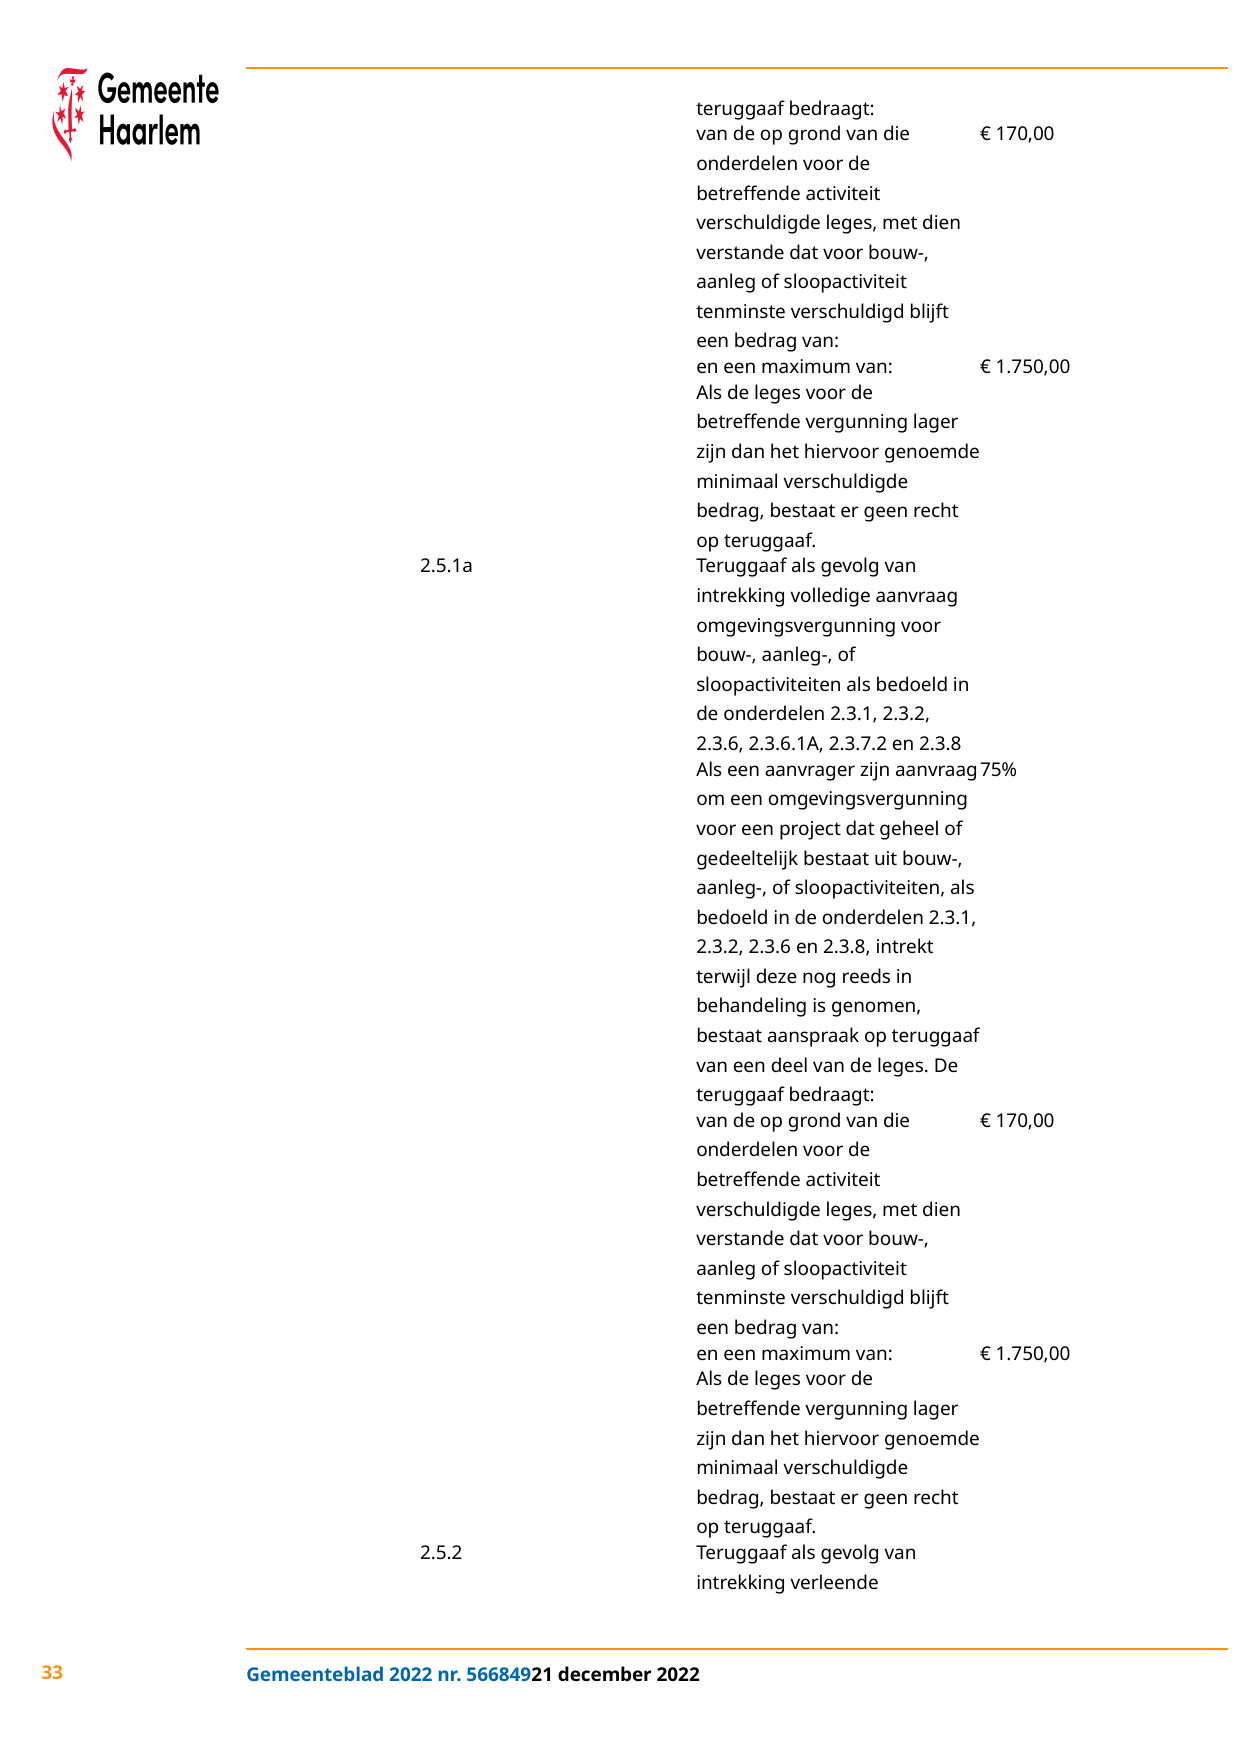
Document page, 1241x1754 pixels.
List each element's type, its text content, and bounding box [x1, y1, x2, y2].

table_cell [248, 553, 420, 756]
table_cell Als de leges voor de betreffende vergunning lager zijn dan het hiervoor genoemde minimaal verschuldigde bedrag, bestaat er geen recht op teruggaaf. [696, 379, 980, 553]
table_cell [980, 1539, 1152, 1594]
table_cell € 170,00 [980, 121, 1152, 353]
table_cell Als de leges voor de betreffende vergunning lager zijn dan het hiervoor genoemde minimaal verschuldigde bedrag, bestaat er geen recht op teruggaaf. [696, 1366, 980, 1539]
table_cell [248, 1340, 420, 1366]
table_cell € 1.750,00 [980, 353, 1152, 379]
table_cell [248, 1539, 420, 1594]
table_cell [248, 95, 420, 121]
table_cell 75% [980, 756, 1152, 1107]
table_cell teruggaaf bedraagt: [696, 95, 980, 121]
picture [41, 47, 231, 172]
table_cell € 1.750,00 [980, 1340, 1152, 1366]
table_cell [248, 379, 420, 553]
table_cell van de op grond van die onderdelen voor de betreffende activiteit verschuldigde leges, met dien verstande dat voor bouw-, aanleg of sloopactiviteit tenminste verschuldigd blijft een bedrag van: [696, 1107, 980, 1340]
table_cell [980, 95, 1152, 121]
table_cell [248, 756, 420, 1107]
table_cell [248, 353, 420, 379]
table_cell € 170,00 [980, 1107, 1152, 1340]
table_cell [980, 1366, 1152, 1539]
table_cell [420, 1340, 696, 1366]
table_cell [420, 1366, 696, 1539]
table_cell Teruggaaf als gevolg van intrekking verleende [696, 1539, 980, 1594]
table_cell [420, 756, 696, 1107]
table_cell en een maximum van: [696, 353, 980, 379]
table_cell [980, 379, 1152, 553]
table_cell [420, 95, 696, 121]
table_cell [248, 1366, 420, 1539]
table_cell Teruggaaf als gevolg van intrekking volledige aanvraag omgevingsvergunning voor bouw-, aanleg-, of sloopactiviteiten als bedoeld in de onderdelen 2.3.1, 2.3.2, 2.3.6, 2.3.6.1A, 2.3.7.2 en 2.3.8 [696, 553, 980, 756]
table_cell [420, 121, 696, 353]
table_cell 2.5.2 [420, 1539, 696, 1594]
table_cell [248, 1107, 420, 1340]
table_cell [248, 121, 420, 353]
table_cell Als een aanvrager zijn aanvraag om een omgevingsvergunning voor een project dat geheel of gedeeltelijk bestaat uit bouw-, aanleg-, of sloopactiviteiten, als bedoeld in de onderdelen 2.3.1, 2.3.2, 2.3.6 en 2.3.8, intrekt terwijl deze nog reeds in behandeling is genomen, bestaat aanspraak op teruggaaf van een deel van de leges. De teruggaaf bedraagt: [696, 756, 980, 1107]
table_cell [420, 379, 696, 553]
table_cell [420, 1107, 696, 1340]
table_cell en een maximum van: [696, 1340, 980, 1366]
table_cell [420, 353, 696, 379]
table_cell 2.5.1a [420, 553, 696, 756]
table_cell [980, 553, 1152, 756]
table_cell van de op grond van die onderdelen voor de betreffende activiteit verschuldigde leges, met dien verstande dat voor bouw-, aanleg of sloopactiviteit tenminste verschuldigd blijft een bedrag van: [696, 121, 980, 353]
